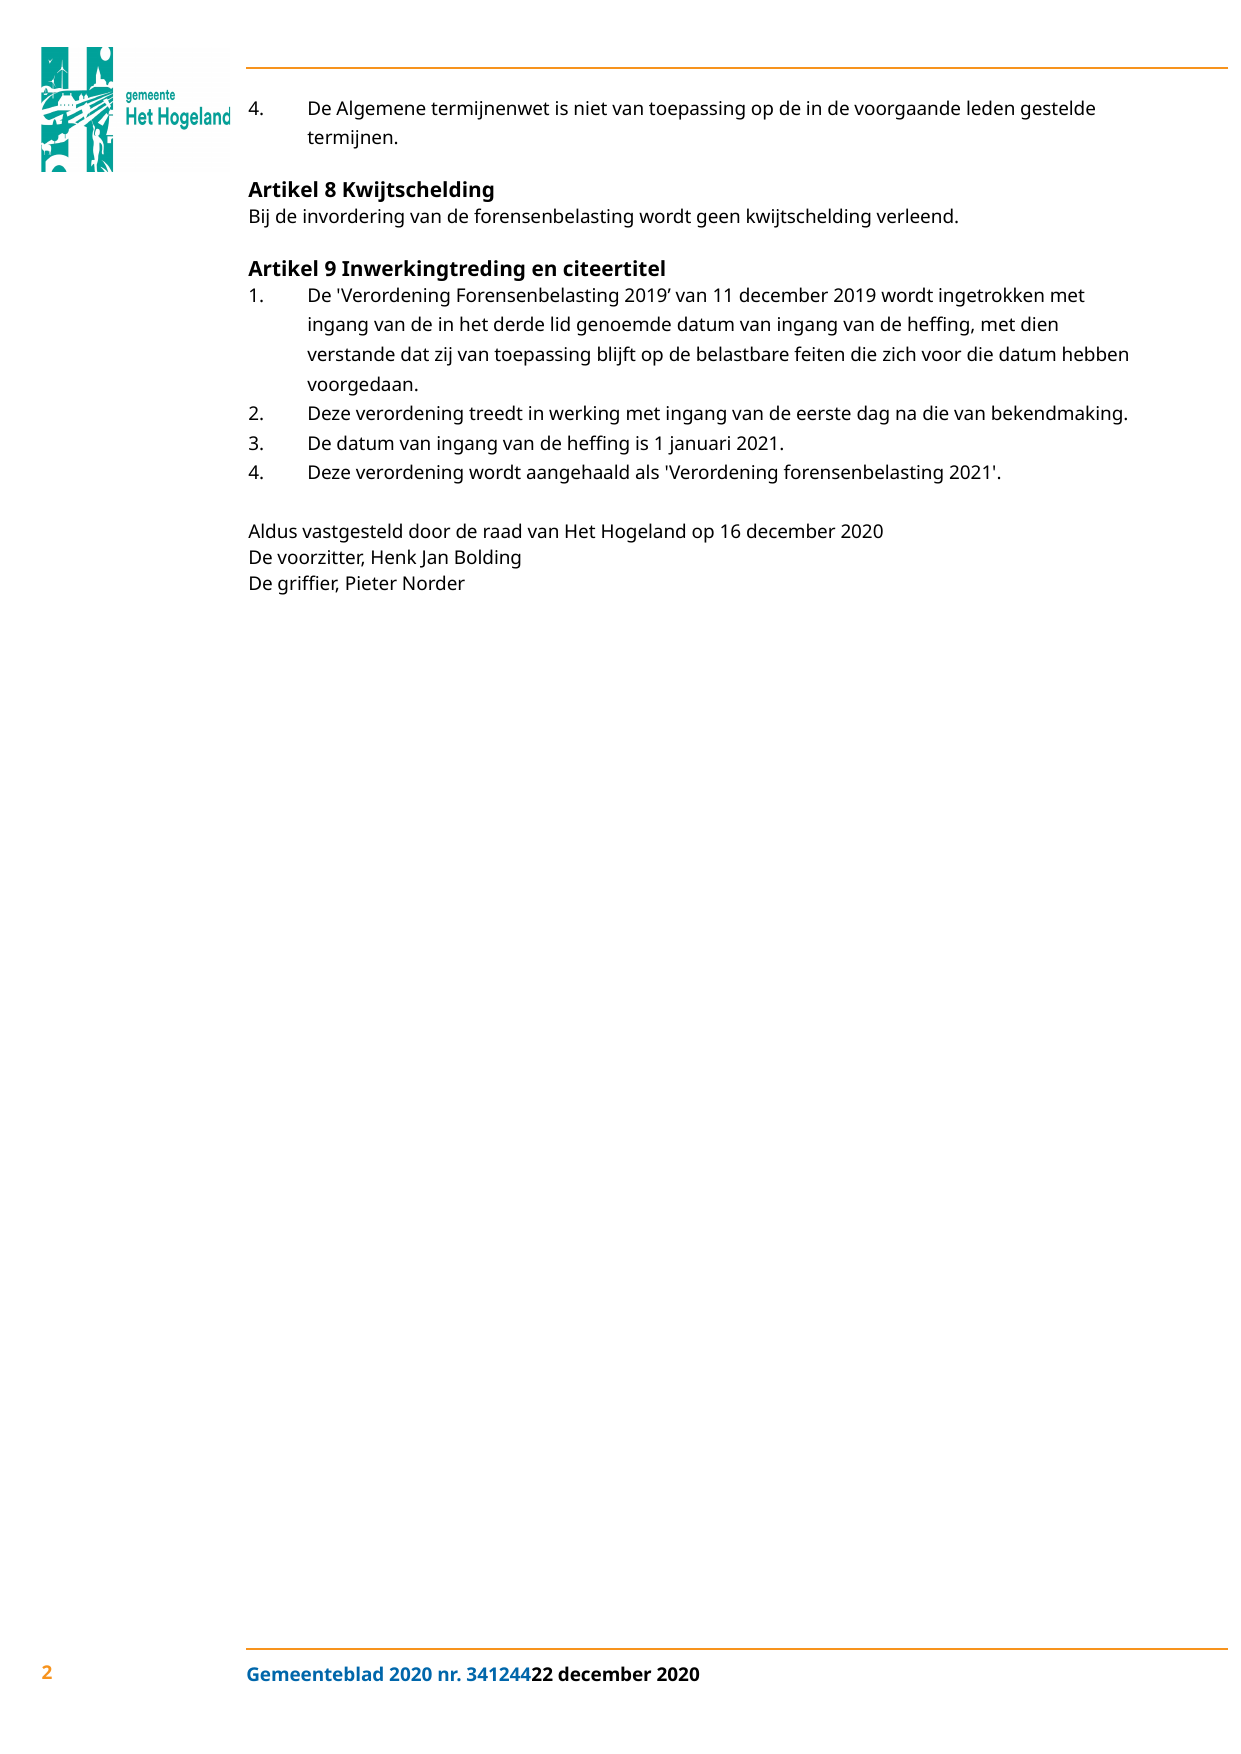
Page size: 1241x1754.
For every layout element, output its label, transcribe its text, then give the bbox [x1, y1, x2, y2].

text De griffier, Pieter Norder [248, 570, 1152, 596]
text De voorzitter, Henk Jan Bolding [248, 544, 1152, 570]
text Bij de invordering van de forensenbelasting wordt geen kwijtschelding verleend. [248, 203, 1152, 229]
list De Algemene termijnenwet is niet van toepassing op de in de voorgaande leden gestelde termijnen. [248, 95, 1152, 150]
list Deze verordening wordt aangehaald als 'Verordening forensenbelasting 2021'. [248, 459, 1152, 485]
text Artikel 8 Kwijtschelding [248, 175, 1152, 203]
text Artikel 9 Inwerkingtreding en citeertitel [248, 254, 1152, 282]
list De datum van ingang van de heffing is 1 januari 2021. [248, 430, 1152, 456]
picture [41, 47, 231, 172]
list De 'Verordening Forensenbelasting 2019’ van 11 december 2019 wordt ingetrokken met ingang van de in het derde lid genoemde datum van ingang van de heffing, met dien verstande dat zij van toepassing blijft op de belastbare feiten die zich voor die datum hebben voorgedaan. [248, 282, 1152, 397]
text Aldus vastgesteld door de raad van Het Hogeland op 16 december 2020 [248, 519, 1152, 544]
list Deze verordening treedt in werking met ingang van de eerste dag na die van bekendmaking. [248, 400, 1152, 426]
